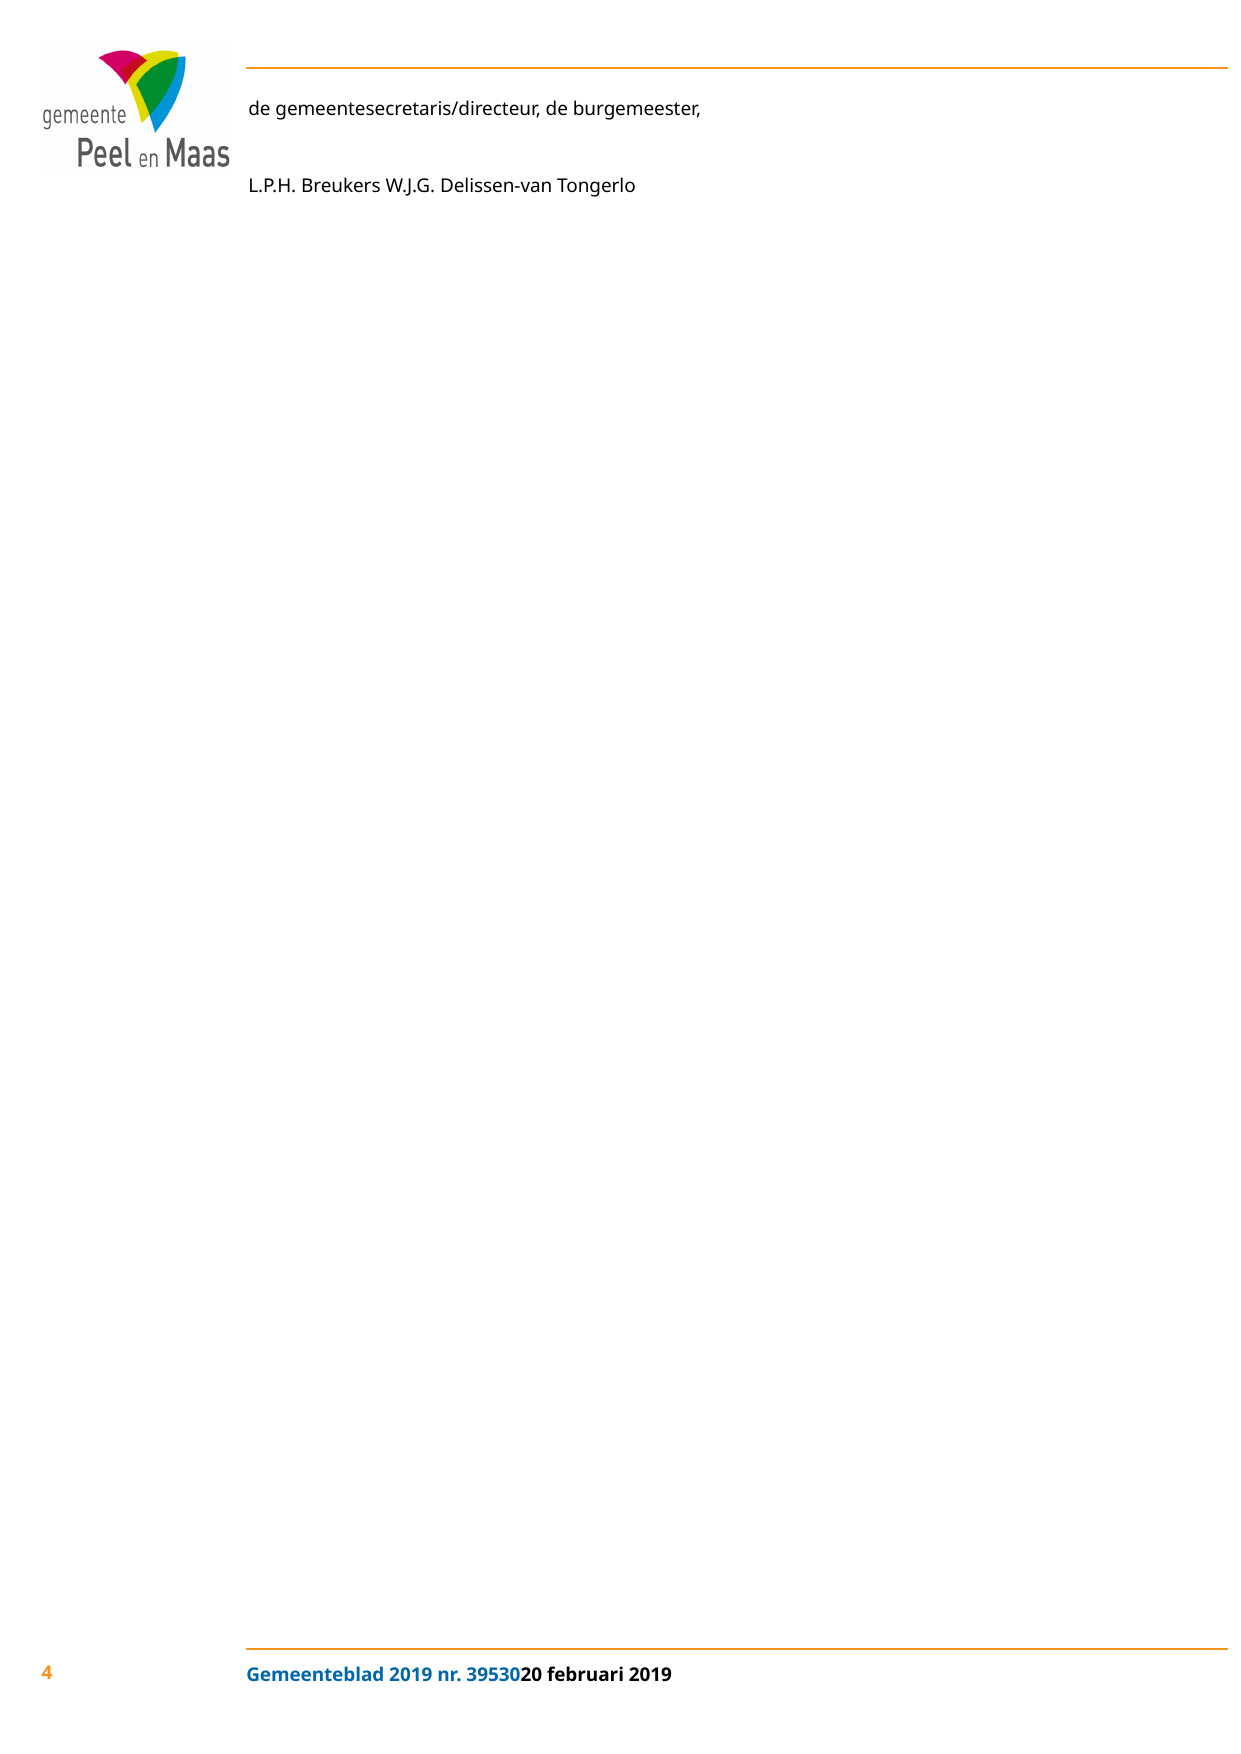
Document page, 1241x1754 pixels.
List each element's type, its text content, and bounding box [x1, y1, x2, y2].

picture [41, 47, 231, 172]
text de gemeentesecretaris/directeur, de burgemeester, [248, 95, 1152, 121]
text L.P.H. Breukers W.J.G. Delissen-van Tongerlo [248, 172, 1152, 198]
